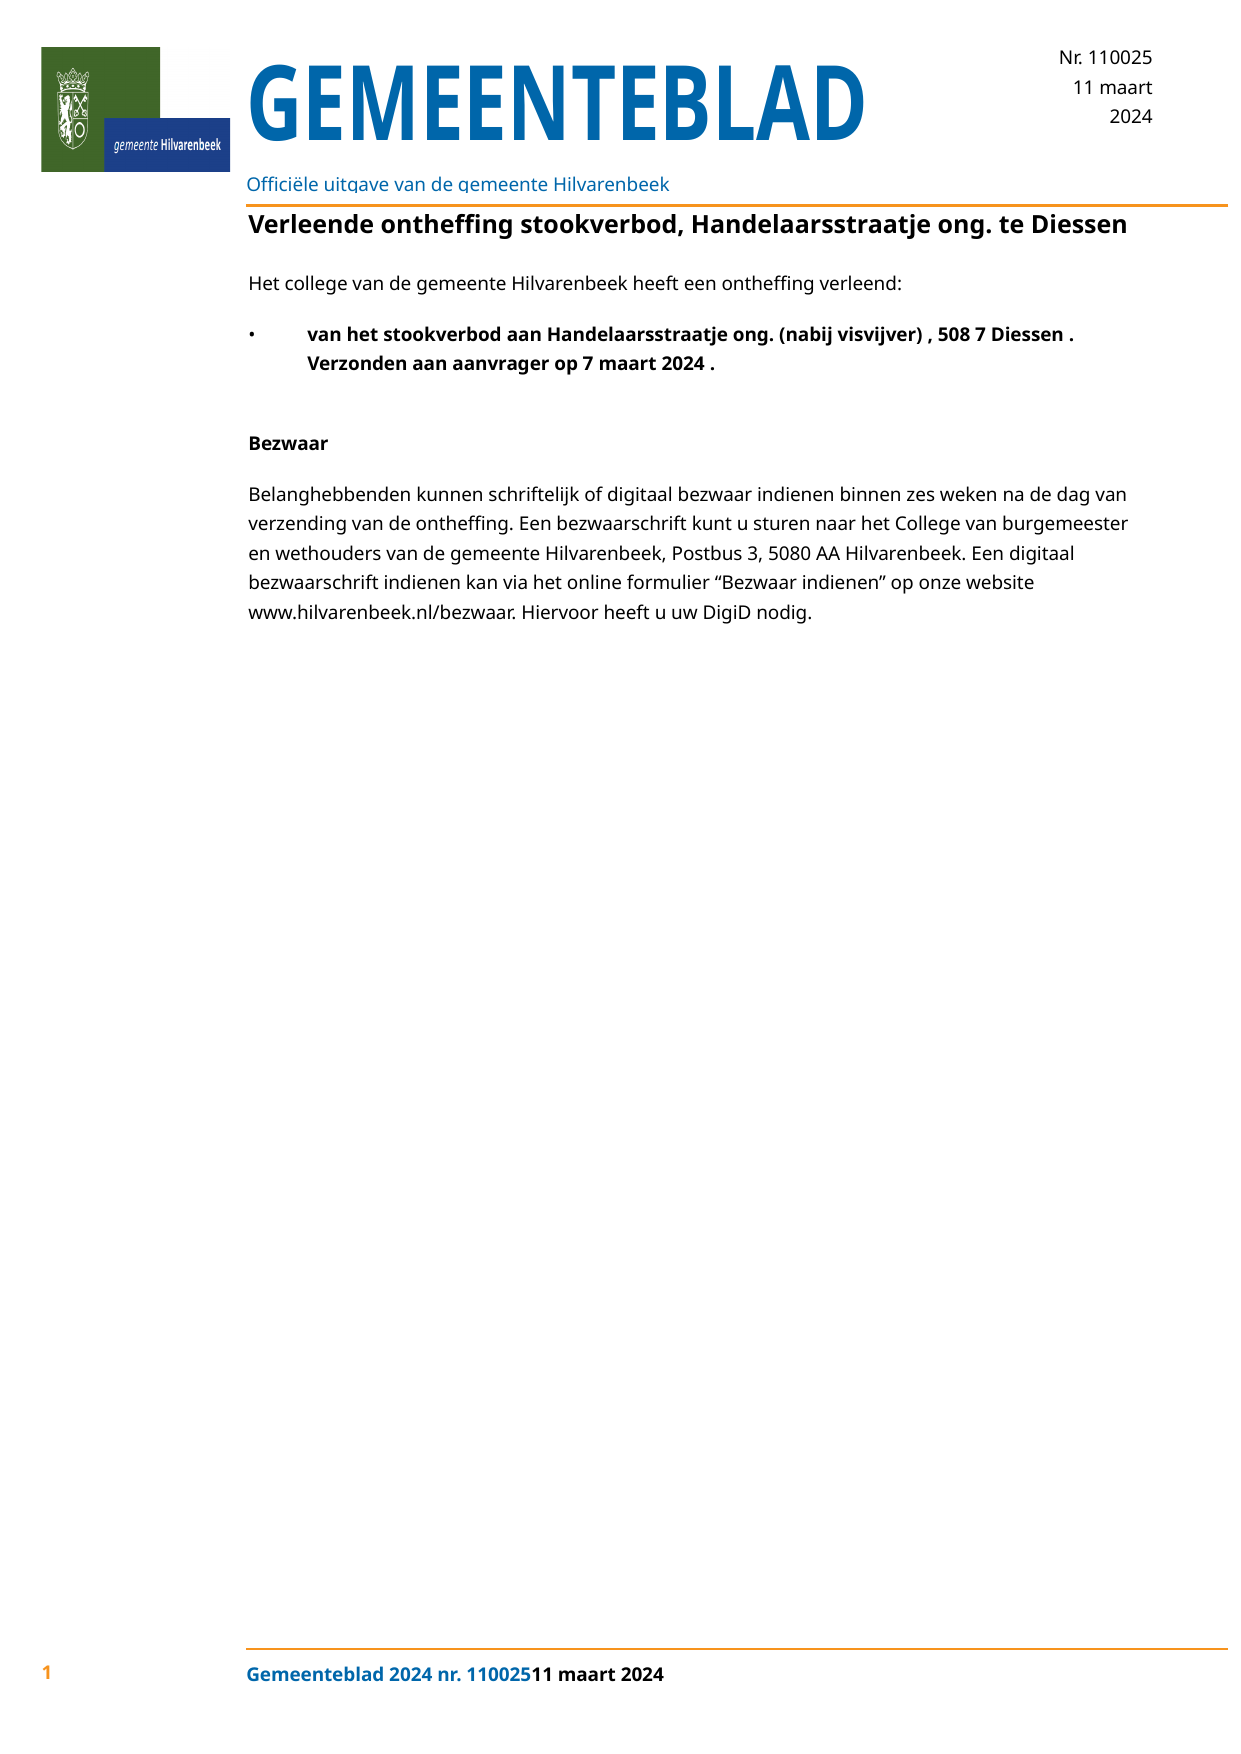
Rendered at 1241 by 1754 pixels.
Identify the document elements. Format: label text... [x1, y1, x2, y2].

text Belanghebbenden kunnen schriftelijk of digitaal bezwaar indienen binnen zes weken na de dag van verzending van de ontheffing. Een bezwaarschrift kunt u sturen naar het College van burgemeester en wethouders van de gemeente Hilvarenbeek, Postbus 3, 5080 AA Hilvarenbeek. Een digitaal bezwaarschrift indienen kan via het online formulier “Bezwaar indienen” op onze website www.hilvarenbeek.nl/bezwaar. Hiervoor heeft u uw DigiD nodig. [248, 481, 1152, 625]
picture [41, 47, 231, 172]
list van het stookverbod aan Handelaarsstraatje ong. (nabij visvijver) , 508 7 Diessen . [248, 321, 1152, 346]
text Het college van de gemeente Hilvarenbeek heeft een ontheffing verleend: [248, 270, 1152, 296]
text Bezwaar [248, 430, 1152, 456]
list Verzonden aan aanvrager op 7 maart 2024 . [248, 350, 1152, 376]
text Verleende ontheffing stookverbod, Handelaarsstraatje ong. te Diessen [248, 207, 1152, 241]
